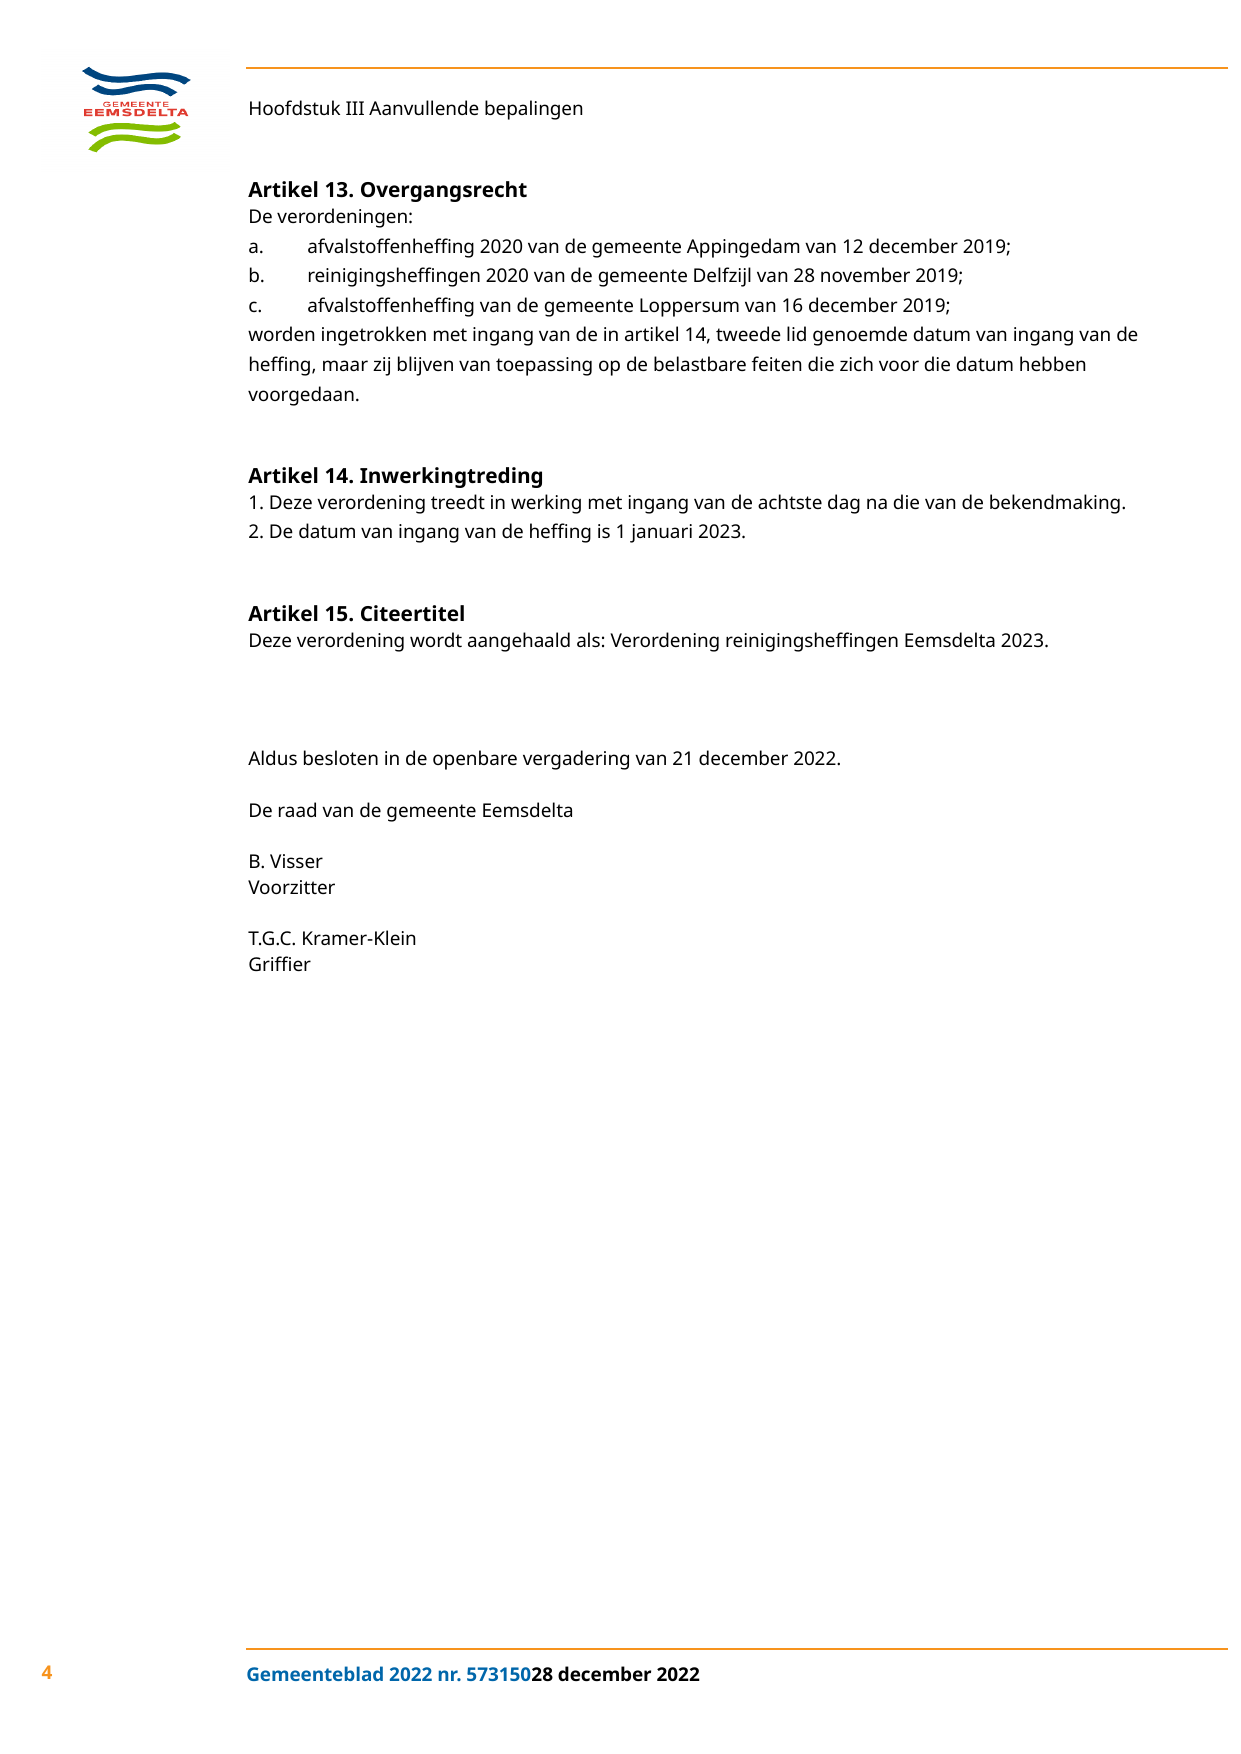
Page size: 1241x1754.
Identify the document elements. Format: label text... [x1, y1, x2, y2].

text worden ingetrokken met ingang van de in artikel 14, tweede lid genoemde datum van ingang van de heffing, maar zij blijven van toepassing op de belastbare feiten die zich voor die datum hebben voorgedaan. [248, 322, 1152, 406]
text Griffier [248, 951, 1152, 977]
text Deze verordening wordt aangehaald als: Verordening reinigingsheffingen Eemsdelta 2023. [248, 627, 1152, 653]
text Aldus besloten in de openbare vergadering van 21 december 2022. [248, 746, 1152, 771]
text Voorzitter [248, 874, 1152, 900]
list afvalstoffenheffing van de gemeente Loppersum van 16 december 2019; [248, 292, 1152, 318]
text B. Visser [248, 848, 1152, 874]
text Hoofdstuk III Aanvullende bepalingen [248, 95, 1152, 121]
text T.G.C. Kramer-Klein [248, 926, 1152, 951]
list afvalstoffenheffing 2020 van de gemeente Appingedam van 12 december 2019; [248, 233, 1152, 258]
text 1. Deze verordening treedt in werking met ingang van de achtste dag na die van de bekendmaking. [248, 489, 1152, 515]
text Artikel 13. Overgangsrecht [248, 175, 1152, 203]
text De raad van de gemeente Eemsdelta [248, 797, 1152, 823]
picture [41, 47, 231, 172]
text Artikel 15. Citeertitel [248, 599, 1152, 627]
text De verordeningen: [248, 203, 1152, 229]
list reinigingsheffingen 2020 van de gemeente Delfzijl van 28 november 2019; [248, 262, 1152, 288]
text 2. De datum van ingang van de heffing is 1 januari 2023. [248, 519, 1152, 544]
text Artikel 14. Inwerkingtreding [248, 461, 1152, 489]
